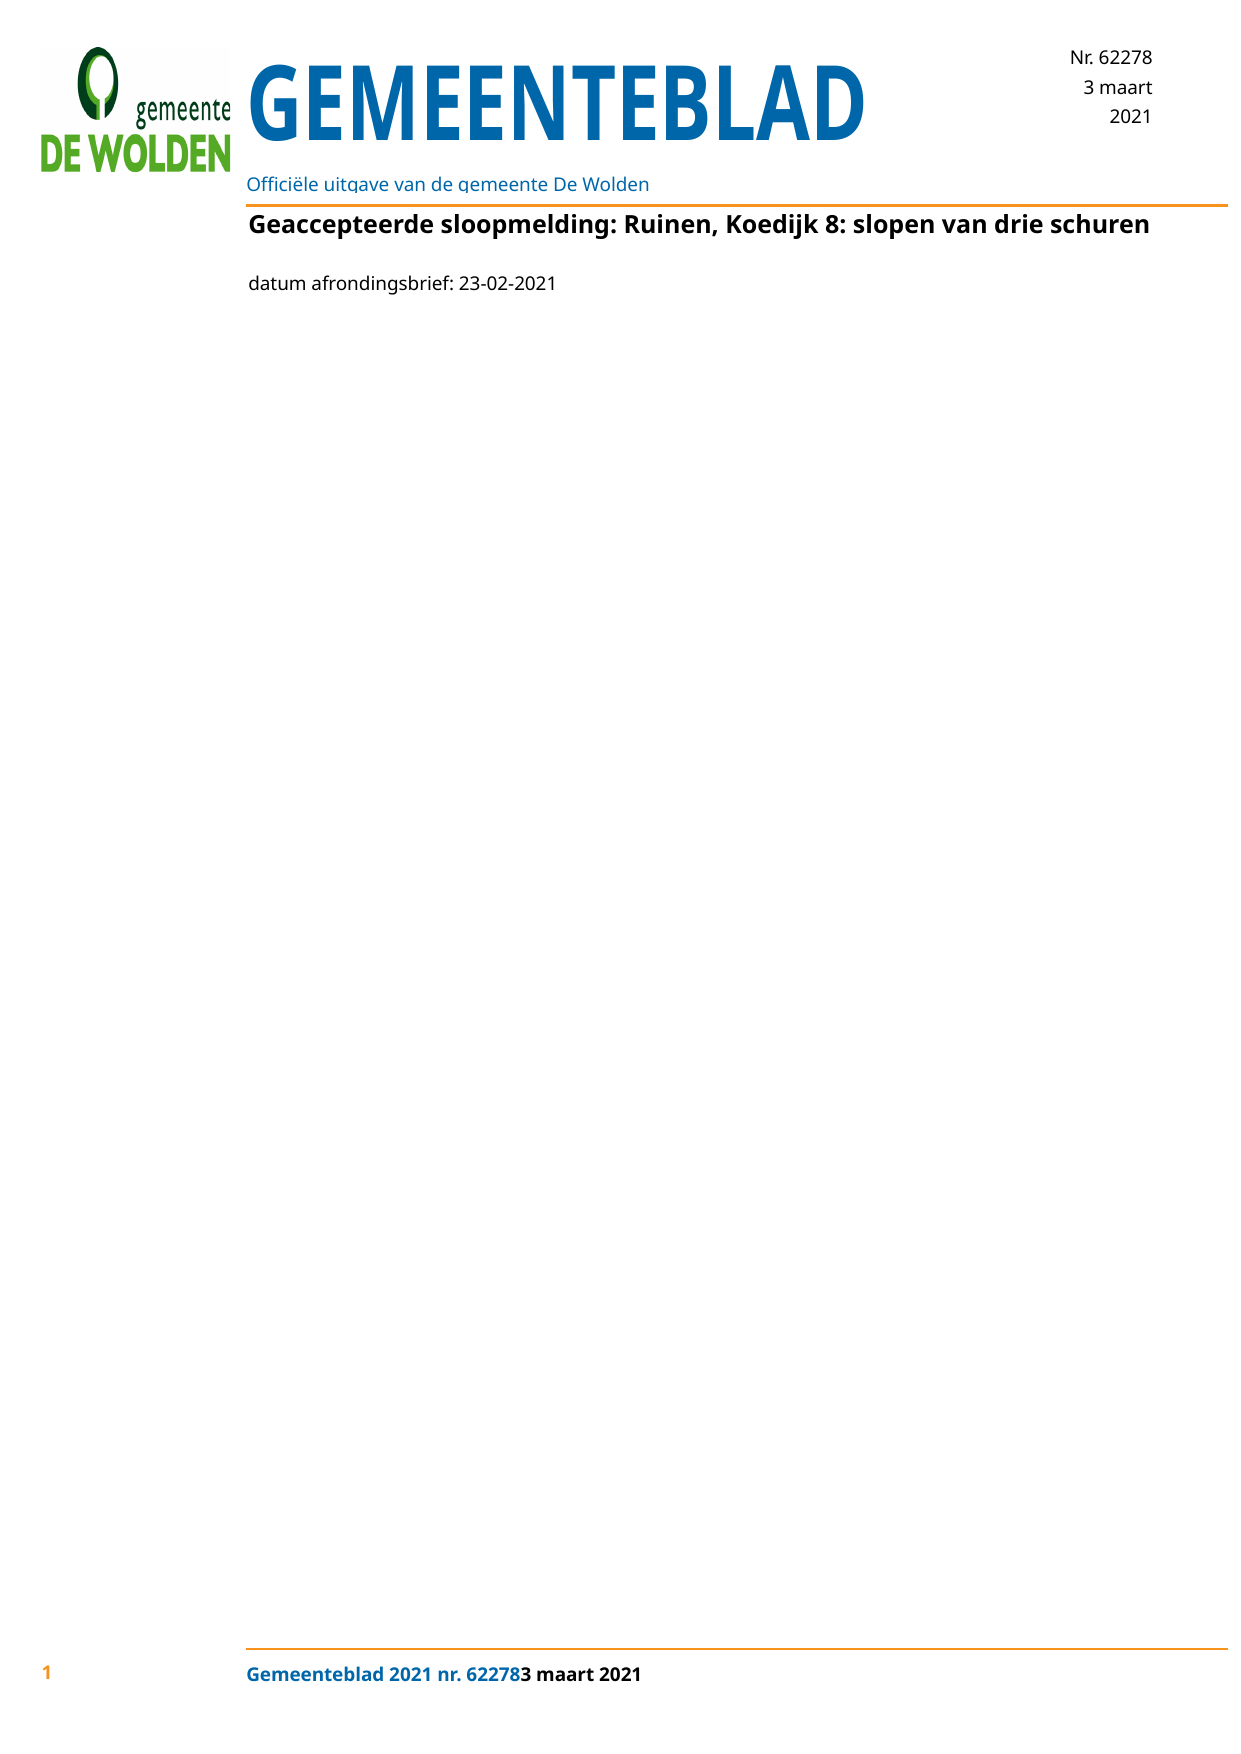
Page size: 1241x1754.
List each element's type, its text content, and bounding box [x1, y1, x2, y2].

text Geaccepteerde sloopmelding: Ruinen, Koedijk 8: slopen van drie schuren [248, 207, 1152, 241]
text datum afrondingsbrief: 23-02-2021 [248, 270, 1152, 296]
picture [41, 47, 231, 172]
